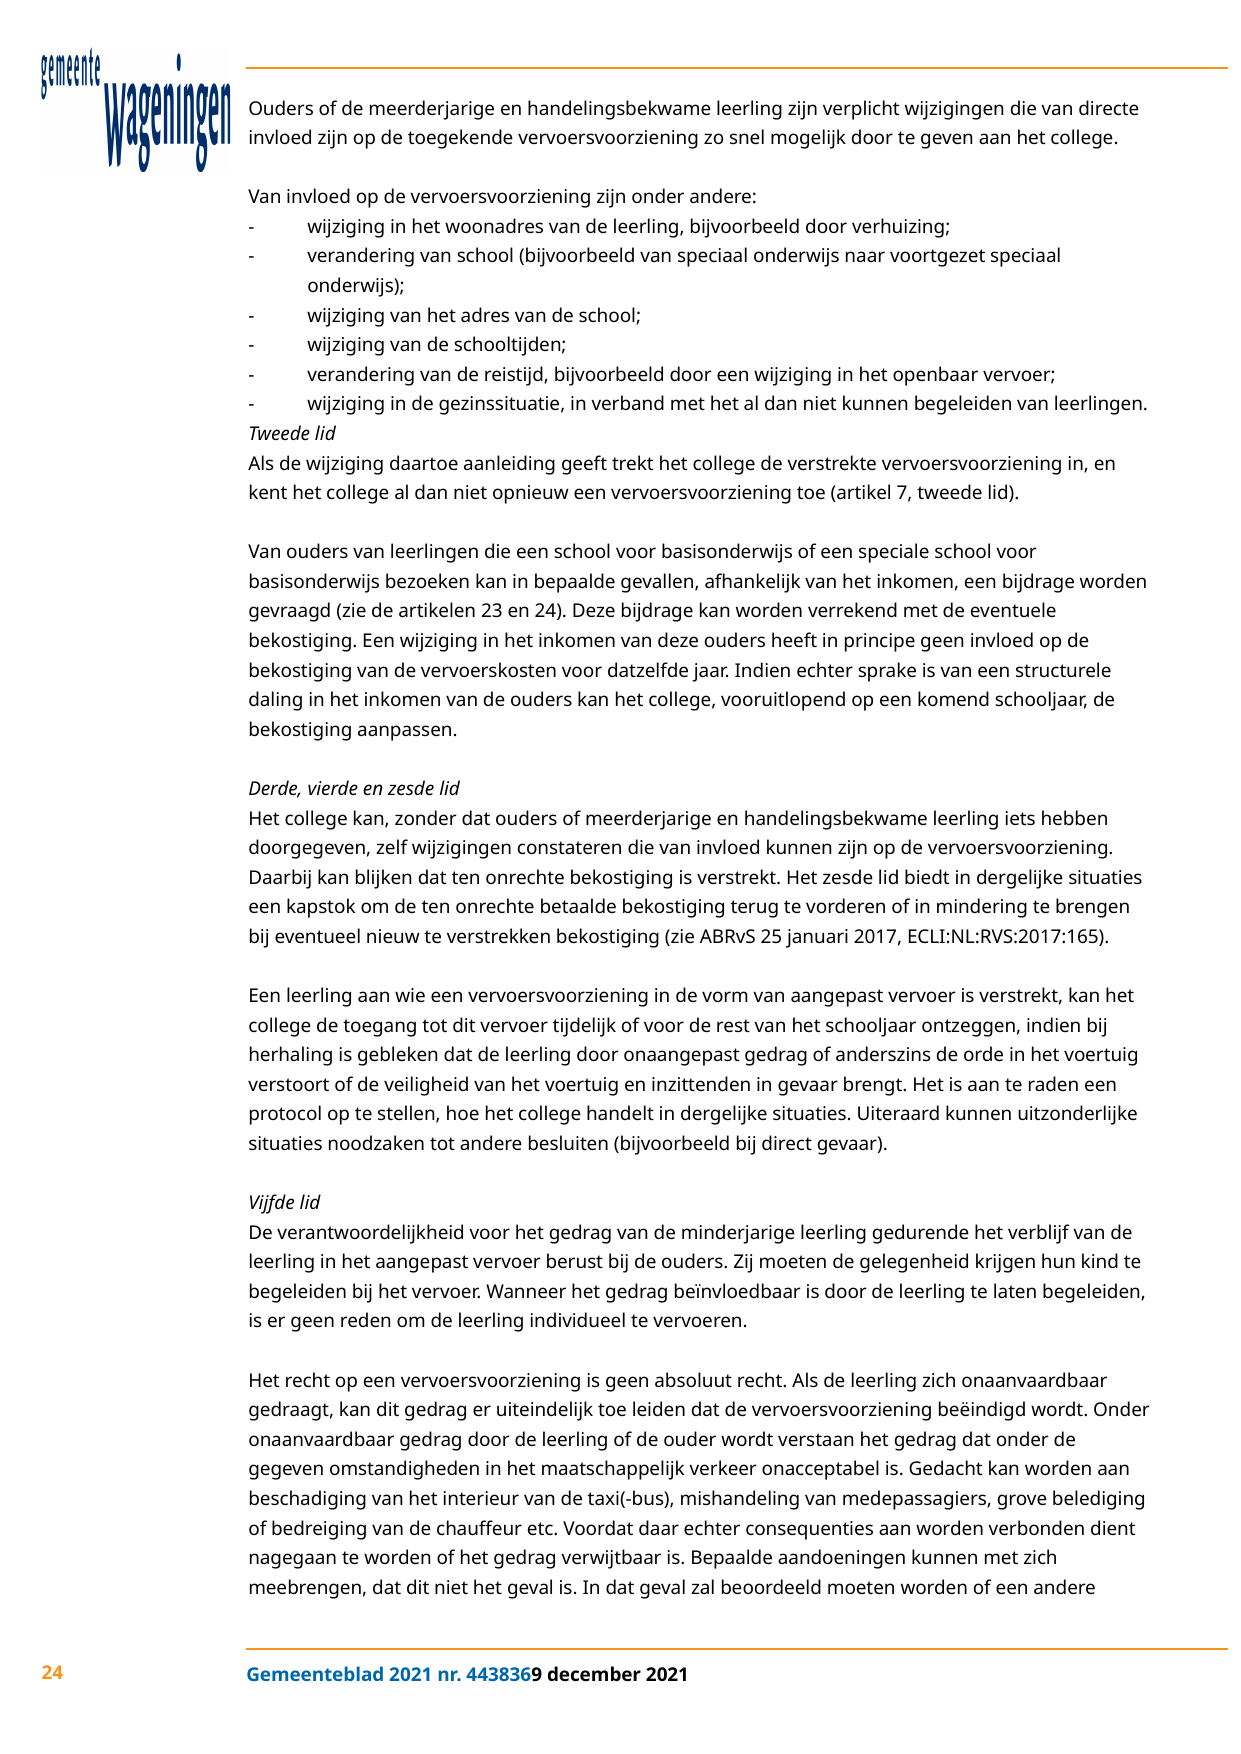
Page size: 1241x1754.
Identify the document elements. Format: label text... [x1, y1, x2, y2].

text Een leerling aan wie een vervoersvoorziening in de vorm van aangepast vervoer is verstrekt, kan het college de toegang tot dit vervoer tijdelijk of voor de rest van het schooljaar ontzeggen, indien bij herhaling is gebleken dat de leerling door onaangepast gedrag of anderszins de orde in het voertuig verstoort of de veiligheid van het voertuig en inzittenden in gevaar brengt. Het is aan te raden een protocol op te stellen, hoe het college handelt in dergelijke situaties. Uiteraard kunnen uitzonderlijke situaties noodzaken tot andere besluiten (bijvoorbeeld bij direct gevaar). [248, 982, 1152, 1156]
picture [41, 47, 231, 172]
list verandering van school (bijvoorbeeld van speciaal onderwijs naar voortgezet speciaal onderwijs); [248, 243, 1152, 298]
text Vijfde lid [248, 1189, 1152, 1215]
text Derde, vierde en zesde lid [248, 775, 1152, 801]
text Tweede lid [248, 420, 1152, 446]
list wijziging in het woonadres van de leerling, bijvoorbeeld door verhuizing; [248, 213, 1152, 239]
list verandering van de reistijd, bijvoorbeeld door een wijziging in het openbaar vervoer; [248, 361, 1152, 387]
text Ouders of de meerderjarige en handelingsbekwame leerling zijn verplicht wijzigingen die van directe invloed zijn op de toegekende vervoersvoorziening zo snel mogelijk door te geven aan het college. [248, 95, 1152, 150]
text Van invloed op de vervoersvoorziening zijn onder andere: [248, 183, 1152, 209]
text Van ouders van leerlingen die een school voor basisonderwijs of een speciale school voor basisonderwijs bezoeken kan in bepaalde gevallen, afhankelijk van het inkomen, een bijdrage worden gevraagd (zie de artikelen 23 en 24). Deze bijdrage kan worden verrekend met de eventuele bekostiging. Een wijziging in het inkomen van deze ouders heeft in principe geen invloed op de bekostiging van de vervoerskosten voor datzelfde jaar. Indien echter sprake is van een structurele daling in het inkomen van de ouders kan het college, vooruitlopend op een komend schooljaar, de bekostiging aanpassen. [248, 538, 1152, 742]
text Als de wijziging daartoe aanleiding geeft trekt het college de verstrekte vervoersvoorziening in, en kent het college al dan niet opnieuw een vervoersvoorziening toe (artikel 7, tweede lid). [248, 450, 1152, 505]
list wijziging in de gezinssituatie, in verband met het al dan niet kunnen begeleiden van leerlingen. [248, 391, 1152, 416]
list wijziging van het adres van de school; [248, 302, 1152, 328]
text Het recht op een vervoersvoorziening is geen absoluut recht. Als de leerling zich onaanvaardbaar gedraagt, kan dit gedrag er uiteindelijk toe leiden dat de vervoersvoorziening beëindigd wordt. Onder onaanvaardbaar gedrag door de leerling of de ouder wordt verstaan het gedrag dat onder de gegeven omstandigheden in het maatschappelijk verkeer onacceptabel is. Gedacht kan worden aan beschadiging van het interieur van de taxi(-bus), mishandeling van medepassagiers, grove belediging of bedreiging van de chauffeur etc. Voordat daar echter consequenties aan worden verbonden dient nagegaan te worden of het gedrag verwijtbaar is. Bepaalde aandoeningen kunnen met zich meebrengen, dat dit niet het geval is. In dat geval zal beoordeeld moeten worden of een andere [248, 1367, 1152, 1600]
text De verantwoordelijkheid voor het gedrag van de minderjarige leerling gedurende het verblijf van de leerling in het aangepast vervoer berust bij de ouders. Zij moeten de gelegenheid krijgen hun kind te begeleiden bij het vervoer. Wanneer het gedrag beïnvloedbaar is door de leerling te laten begeleiden, is er geen reden om de leerling individueel te vervoeren. [248, 1219, 1152, 1333]
list wijziging van de schooltijden; [248, 331, 1152, 357]
text Het college kan, zonder dat ouders of meerderjarige en handelingsbekwame leerling iets hebben doorgegeven, zelf wijzigingen constateren die van invloed kunnen zijn op de vervoersvoorziening. Daarbij kan blijken dat ten onrechte bekostiging is verstrekt. Het zesde lid biedt in dergelijke situaties een kapstok om de ten onrechte betaalde bekostiging terug te vorderen of in mindering te brengen bij eventueel nieuw te verstrekken bekostiging (zie ABRvS 25 januari 2017, ECLI:NL:RVS:2017:165). [248, 805, 1152, 949]
